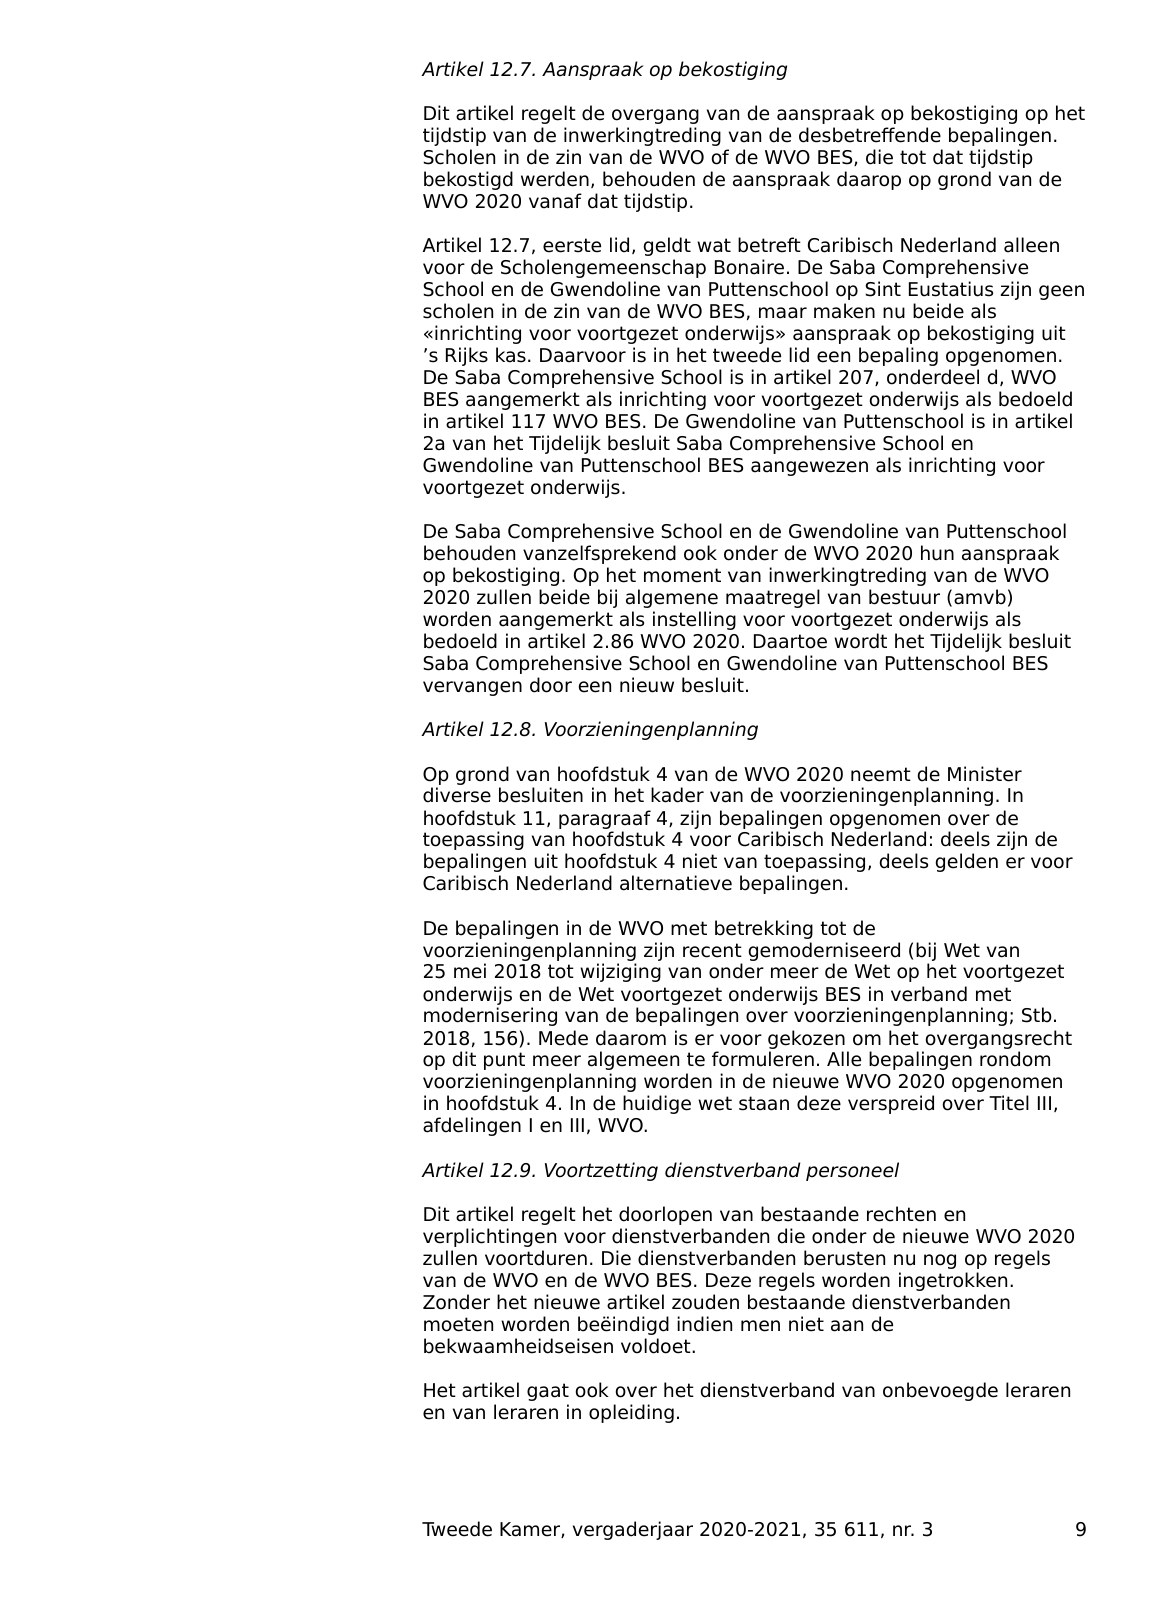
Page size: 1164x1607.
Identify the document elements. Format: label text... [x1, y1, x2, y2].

subtitle Artikel 12.9. Voortzetting dienstverband personeel [422, 1159, 1087, 1181]
text Artikel 12.7, eerste lid, geldt wat betreft Caribisch Nederland alleen voor de Scholengemeenschap Bonaire. De Saba Comprehensive School en de Gwendoline van Puttenschool op Sint Eustatius zijn geen scholen in de zin van de WVO BES, maar maken nu beide als «inrichting voor voortgezet onderwijs» aanspraak op bekostiging uit ’s Rijks kas. Daarvoor is in het tweede lid een bepaling opgenomen. De Saba Comprehensive School is in artikel 207, onderdeel d, WVO BES aangemerkt als inrichting voor voortgezet onderwijs als bedoeld in artikel 117 WVO BES. De Gwendoline van Puttenschool is in artikel 2a van het Tijdelijk besluit Saba Comprehensive School en Gwendoline van Puttenschool BES aangewezen als inrichting voor voortgezet onderwijs. [422, 235, 1087, 499]
text Dit artikel regelt het doorlopen van bestaande rechten en verplichtingen voor dienstverbanden die onder de nieuwe WVO 2020 zullen voortduren. Die dienstverbanden berusten nu nog op regels van de WVO en de WVO BES. Deze regels worden ingetrokken. Zonder het nieuwe artikel zouden bestaande dienstverbanden moeten worden beëindigd indien men niet aan de bekwaamheidseisen voldoet. [422, 1204, 1087, 1357]
text De Saba Comprehensive School en de Gwendoline van Puttenschool behouden vanzelfsprekend ook onder de WVO 2020 hun aanspraak op bekostiging. Op het moment van inwerkingtreding van de WVO 2020 zullen beide bij algemene maatregel van bestuur (amvb) worden aangemerkt als instelling voor voortgezet onderwijs als bedoeld in artikel 2.86 WVO 2020. Daartoe wordt het Tijdelijk besluit Saba Comprehensive School en Gwendoline van Puttenschool BES vervangen door een nieuw besluit. [422, 521, 1087, 697]
text De bepalingen in de WVO met betrekking tot de voorzieningenplanning zijn recent gemoderniseerd (bij Wet van 25 mei 2018 tot wijziging van onder meer de Wet op het voortgezet onderwijs en de Wet voortgezet onderwijs BES in verband met modernisering van de bepalingen over voorzieningenplanning; Stb. 2018, 156). Mede daarom is er voor gekozen om het overgangsrecht op dit punt meer algemeen te formuleren. Alle bepalingen rondom voorzieningenplanning worden in de nieuwe WVO 2020 opgenomen in hoofdstuk 4. In de huidige wet staan deze verspreid over Titel III, afdelingen I en III, WVO. [422, 917, 1087, 1137]
subtitle Artikel 12.7. Aanspraak op bekostiging [422, 59, 1087, 81]
text Dit artikel regelt de overgang van de aanspraak op bekostiging op het tijdstip van de inwerkingtreding van de desbetreffende bepalingen. Scholen in de zin van de WVO of de WVO BES, die tot dat tijdstip bekostigd werden, behouden de aanspraak daarop op grond van de WVO 2020 vanaf dat tijdstip. [422, 103, 1087, 213]
text Op grond van hoofdstuk 4 van de WVO 2020 neemt de Minister diverse besluiten in het kader van de voorzieningenplanning. In hoofdstuk 11, paragraaf 4, zijn bepalingen opgenomen over de toepassing van hoofdstuk 4 voor Caribisch Nederland: deels zijn de bepalingen uit hoofdstuk 4 niet van toepassing, deels gelden er voor Caribisch Nederland alternatieve bepalingen. [422, 763, 1087, 895]
text Het artikel gaat ook over het dienstverband van onbevoegde leraren en van leraren in opleiding. [422, 1380, 1087, 1424]
subtitle Artikel 12.8. Voorzieningenplanning [422, 719, 1087, 741]
